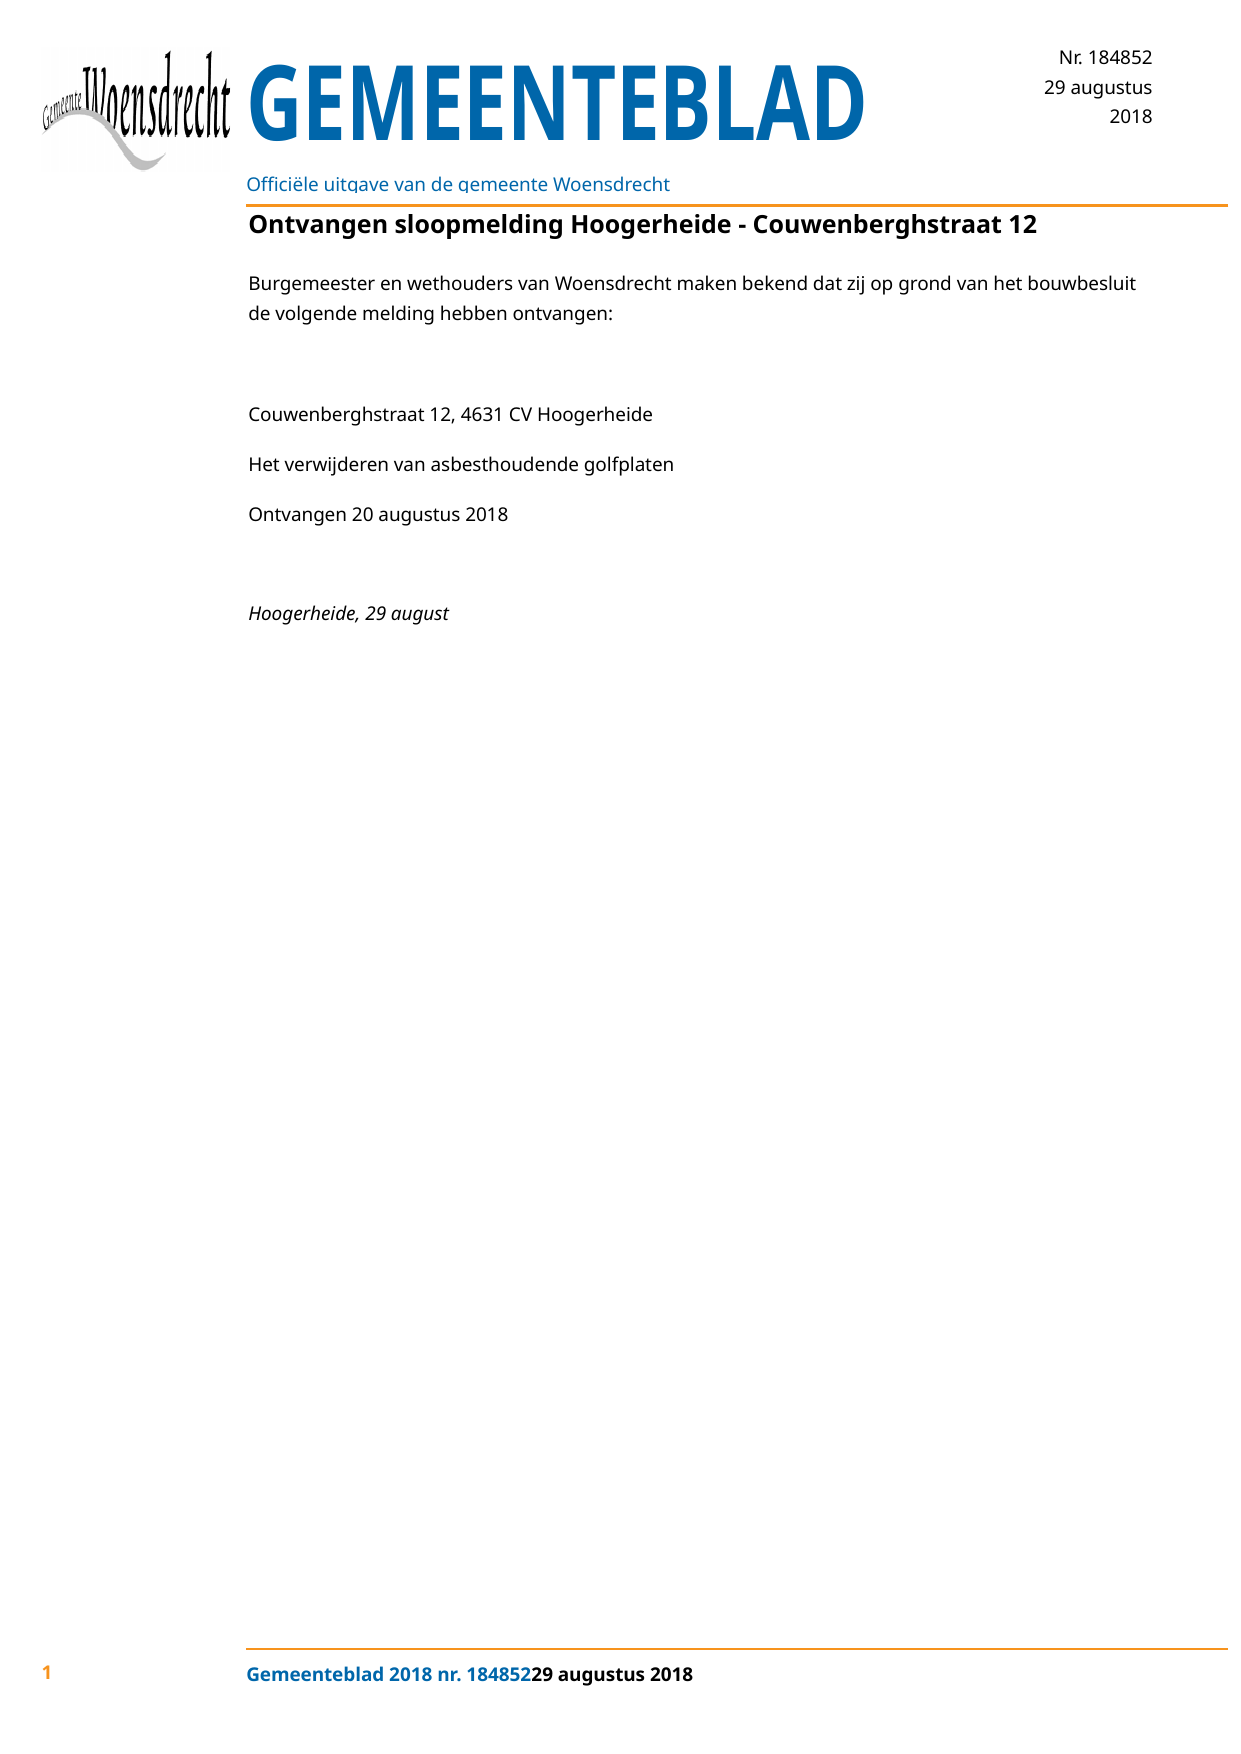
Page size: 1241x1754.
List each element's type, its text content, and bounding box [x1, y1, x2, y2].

text Couwenberghstraat 12, 4631 CV Hoogerheide [248, 401, 1152, 426]
text Het verwijderen van asbesthoudende golfplaten [248, 451, 1152, 477]
text Ontvangen 20 augustus 2018 [248, 502, 1152, 527]
picture [41, 47, 231, 172]
text Ontvangen sloopmelding Hoogerheide - Couwenberghstraat 12 [248, 207, 1152, 241]
text Hoogerheide, 29 august [248, 600, 1152, 626]
text Burgemeester en wethouders van Woensdrecht maken bekend dat zij op grond van het bouwbesluit de volgende melding hebben ontvangen: [248, 270, 1152, 326]
